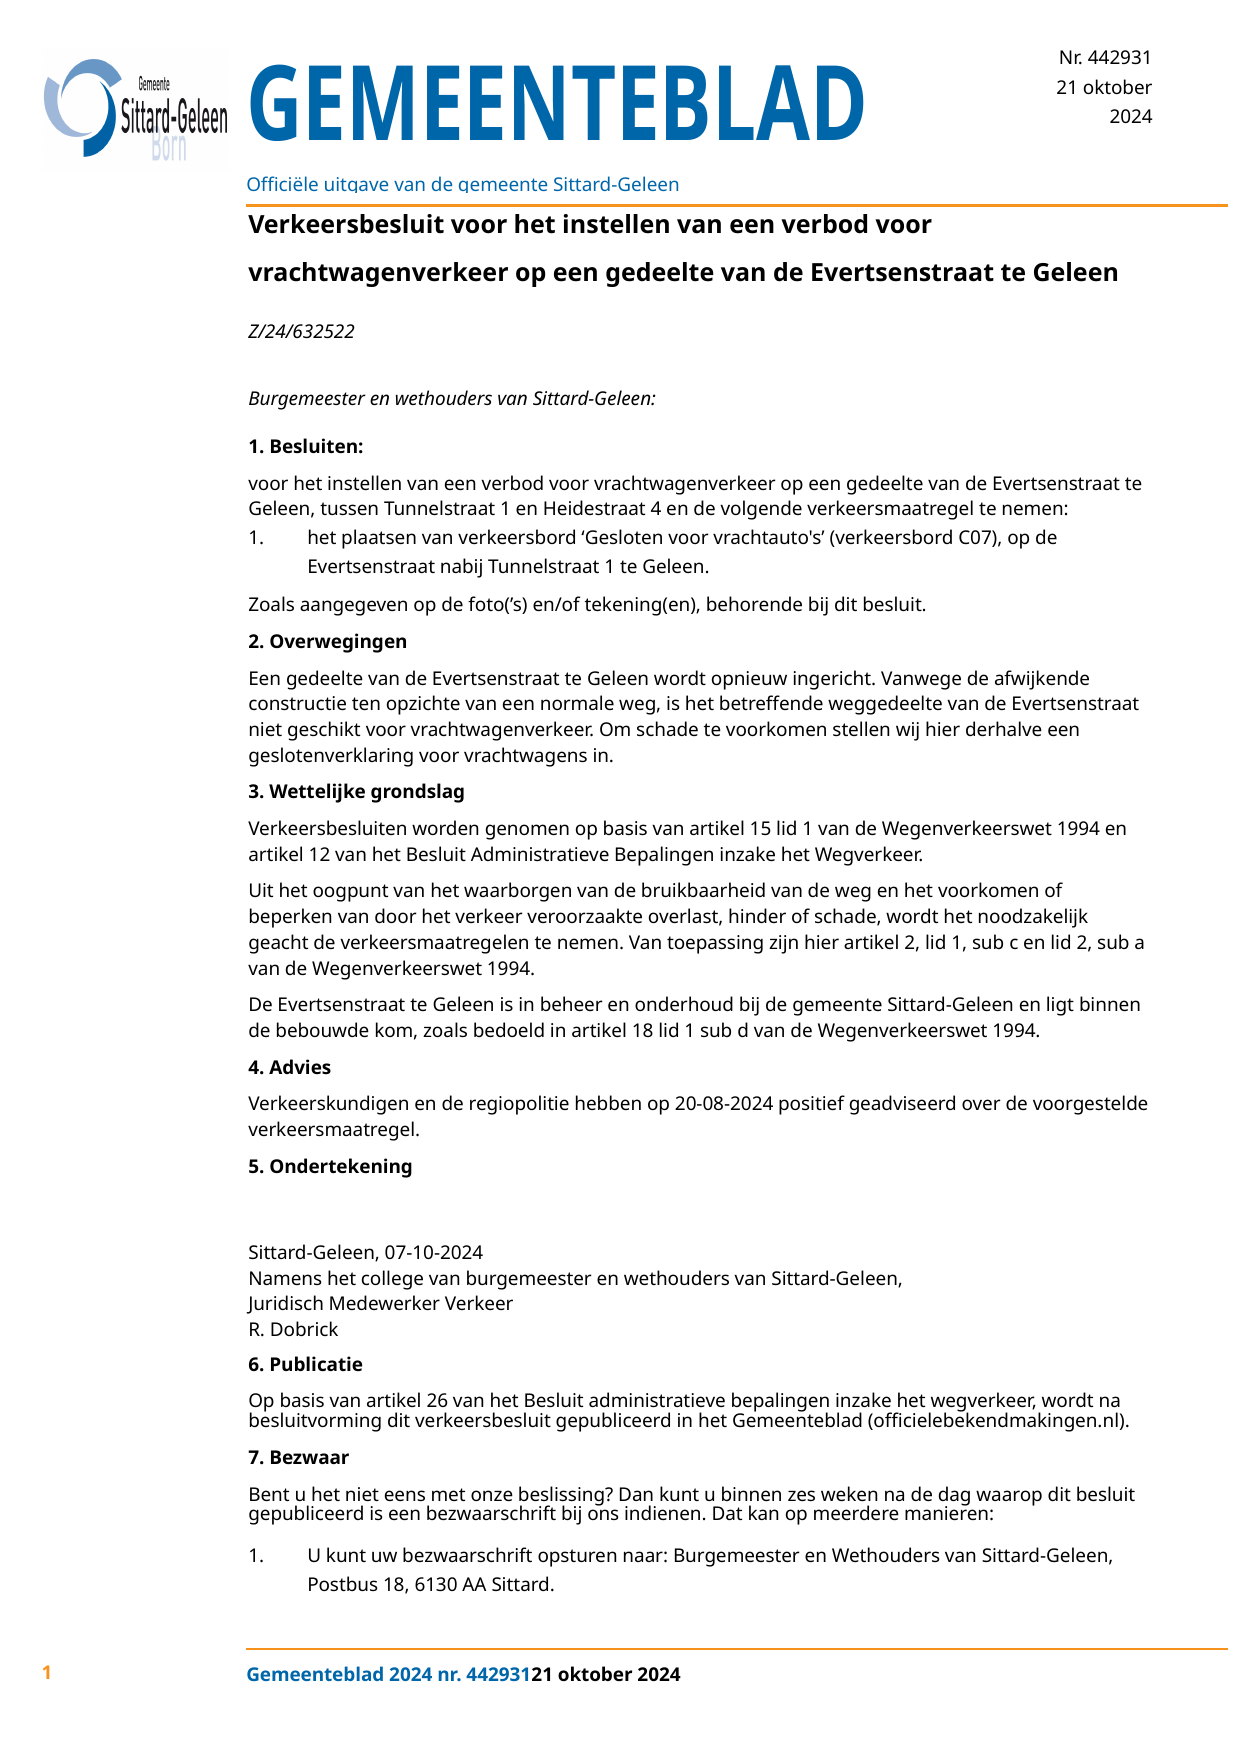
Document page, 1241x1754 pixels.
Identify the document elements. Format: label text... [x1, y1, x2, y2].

text Uit het oogpunt van het waarborgen van de bruikbaarheid van de weg en het voorkomen of beperken van door het verkeer veroorzaakte overlast, hinder of schade, wordt het noodzakelijk geacht de verkeersmaatregelen te nemen. Van toepassing zijn hier artikel 2, lid 1, sub c en lid 2, sub a van de Wegenverkeerswet 1994. [248, 878, 1152, 981]
text 5. Ondertekening [248, 1153, 1152, 1179]
text 2. Overwegingen [248, 628, 1152, 654]
text Namens het college van burgemeester en wethouders van Sittard-Geleen, [248, 1265, 1152, 1290]
text Sittard-Geleen, 07-10-2024 [248, 1239, 1152, 1265]
text Zoals aangegeven op de foto(’s) en/of tekening(en), behorende bij dit besluit. [248, 591, 1152, 617]
text R. Dobrick [248, 1316, 1152, 1342]
text Verkeersbesluiten worden genomen op basis van artikel 15 lid 1 van de Wegenverkeerswet 1994 en artikel 12 van het Besluit Administratieve Bepalingen inzake het Wegverkeer. [248, 815, 1152, 867]
text 4. Advies [248, 1054, 1152, 1080]
text Bent u het niet eens met onze beslissing? Dan kunt u binnen zes weken na de dag waarop dit besluit gepubliceerd is een bezwaarschrift bij ons indienen. Dat kan op meerdere manieren: [248, 1486, 1152, 1524]
text Burgemeester en wethouders van Sittard-Geleen: [248, 386, 1152, 411]
text 3. Wettelijke grondslag [248, 779, 1152, 804]
text 7. Bezwaar [248, 1449, 1152, 1468]
text Een gedeelte van de Evertsenstraat te Geleen wordt opnieuw ingericht. Vanwege de afwijkende constructie ten opzichte van een normale weg, is het betreffende weggedeelte van de Evertsenstraat niet geschikt voor vrachtwagenverkeer. Om schade te voorkomen stellen wij hier derhalve een geslotenverklaring voor vrachtwagens in. [248, 665, 1152, 768]
text 1. Besluiten: [248, 433, 1152, 459]
text voor het instellen van een verbod voor vrachtwagenverkeer op een gedeelte van de Evertsenstraat te Geleen, tussen Tunnelstraat 1 en Heidestraat 4 en de volgende verkeersmaatregel te nemen: [248, 470, 1152, 521]
text 6. Publicatie [248, 1356, 1152, 1375]
text De Evertsenstraat te Geleen is in beheer en onderhoud bij de gemeente Sittard-Geleen en ligt binnen de bebouwde kom, zoals bedoeld in artikel 18 lid 1 sub d van de Wegenverkeerswet 1994. [248, 992, 1152, 1043]
text Z/24/632522 [248, 318, 1152, 344]
list het plaatsen van verkeersbord ‘Gesloten voor vrachtauto's’ (verkeersbord C07), op de Evertsenstraat nabij Tunnelstraat 1 te Geleen. [248, 524, 1152, 579]
text Op basis van artikel 26 van het Besluit administratieve bepalingen inzake het wegverkeer, wordt na besluitvorming dit verkeersbesluit gepubliceerd in het Gemeenteblad (officielebekendmakingen.nl). [248, 1392, 1152, 1431]
list U kunt uw bezwaarschrift opsturen naar: Burgemeester en Wethouders van Sittard-Geleen, Postbus 18, 6130 AA Sittard. [248, 1542, 1152, 1597]
text Verkeerskundigen en de regiopolitie hebben op 20-08-2024 positief geadviseerd over de voorgestelde verkeersmaatregel. [248, 1091, 1152, 1142]
text Juridisch Medewerker Verkeer [248, 1290, 1152, 1316]
picture [41, 47, 231, 172]
text Verkeersbesluit voor het instellen van een verbod voor vrachtwagenverkeer op een gedeelte van de Evertsenstraat te Geleen [248, 207, 1152, 288]
